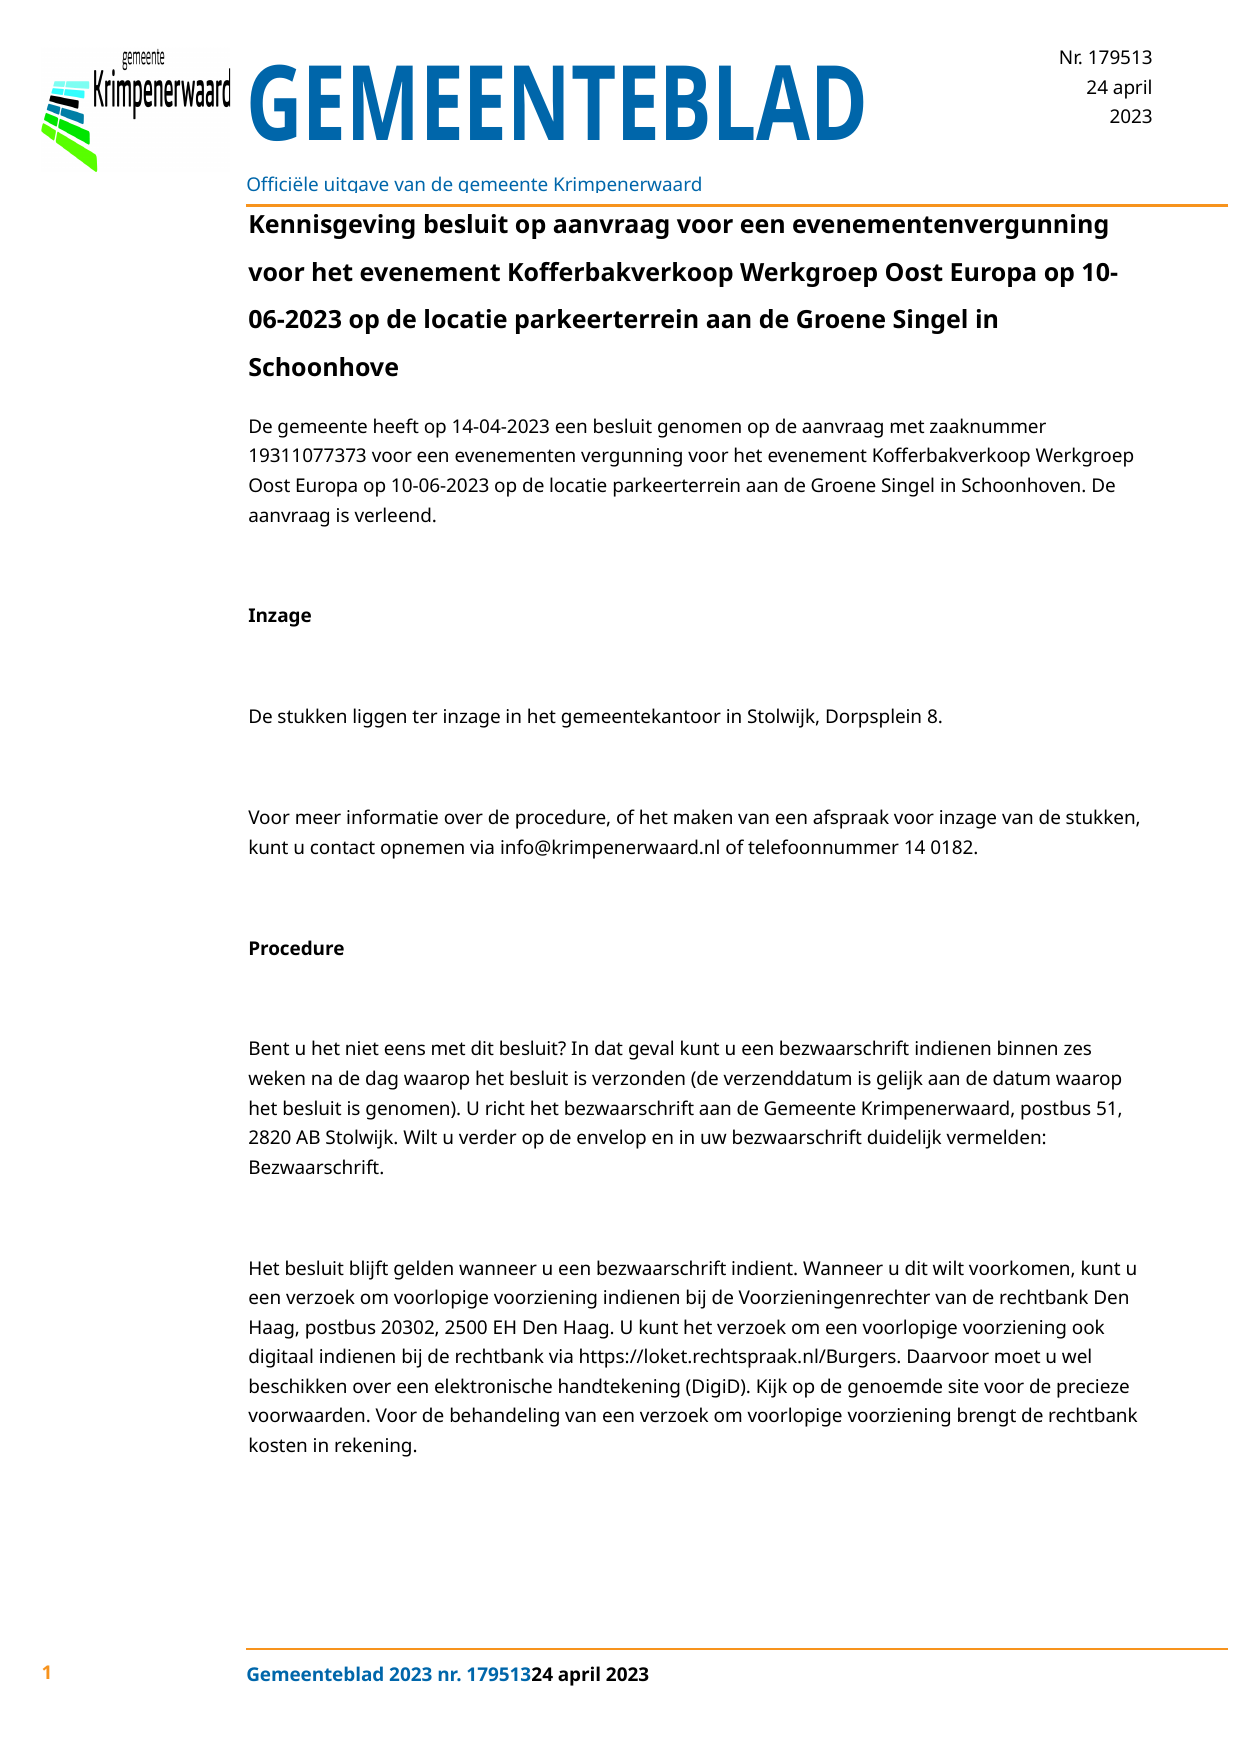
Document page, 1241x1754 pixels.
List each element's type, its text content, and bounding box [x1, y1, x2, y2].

text Bent u het niet eens met dit besluit? In dat geval kunt u een bezwaarschrift indienen binnen zes weken na de dag waarop het besluit is verzonden (de verzenddatum is gelijk aan de datum waarop het besluit is genomen). U richt het bezwaarschrift aan de Gemeente Krimpenerwaard, postbus 51, 2820 AB Stolwijk. Wilt u verder op de envelop en in uw bezwaarschrift duidelijk vermelden: Bezwaarschrift. [248, 1036, 1152, 1180]
text Procedure [248, 935, 1152, 961]
text De stukken liggen ter inzage in het gemeentekantoor in Stolwijk, Dorpsplein 8. [248, 703, 1152, 729]
text Inzage [248, 603, 1152, 628]
text De gemeente heeft op 14-04-2023 een besluit genomen op de aanvraag met zaaknummer 19311077373 voor een evenementen vergunning voor het evenement Kofferbakverkoop Werkgroep Oost Europa op 10-06-2023 op de locatie parkeerterrein aan de Groene Singel in Schoonhoven. De aanvraag is verleend. [248, 413, 1152, 528]
text Het besluit blijft gelden wanneer u een bezwaarschrift indient. Wanneer u dit wilt voorkomen, kunt u een verzoek om voorlopige voorziening indienen bij de Voorzieningenrechter van de rechtbank Den Haag, postbus 20302, 2500 EH Den Haag. U kunt het verzoek om een voorlopige voorziening ook digitaal indienen bij de rechtbank via https://loket.rechtspraak.nl/Burgers. Daarvoor moet u wel beschikken over een elektronische handtekening (DigiD). Kijk op de genoemde site voor de precieze voorwaarden. Voor de behandeling van een verzoek om voorlopige voorziening brengt de rechtbank kosten in rekening. [248, 1255, 1152, 1458]
text Kennisgeving besluit op aanvraag voor een evenementenvergunning voor het evenement Kofferbakverkoop Werkgroep Oost Europa op 10-06-2023 op de locatie parkeerterrein aan de Groene Singel in Schoonhove [248, 207, 1152, 384]
text Voor meer informatie over de procedure, of het maken van een afspraak voor inzage van de stukken, kunt u contact opnemen via info@krimpenerwaard.nl of telefoonnummer 14 0182. [248, 804, 1152, 860]
picture [41, 47, 231, 172]
